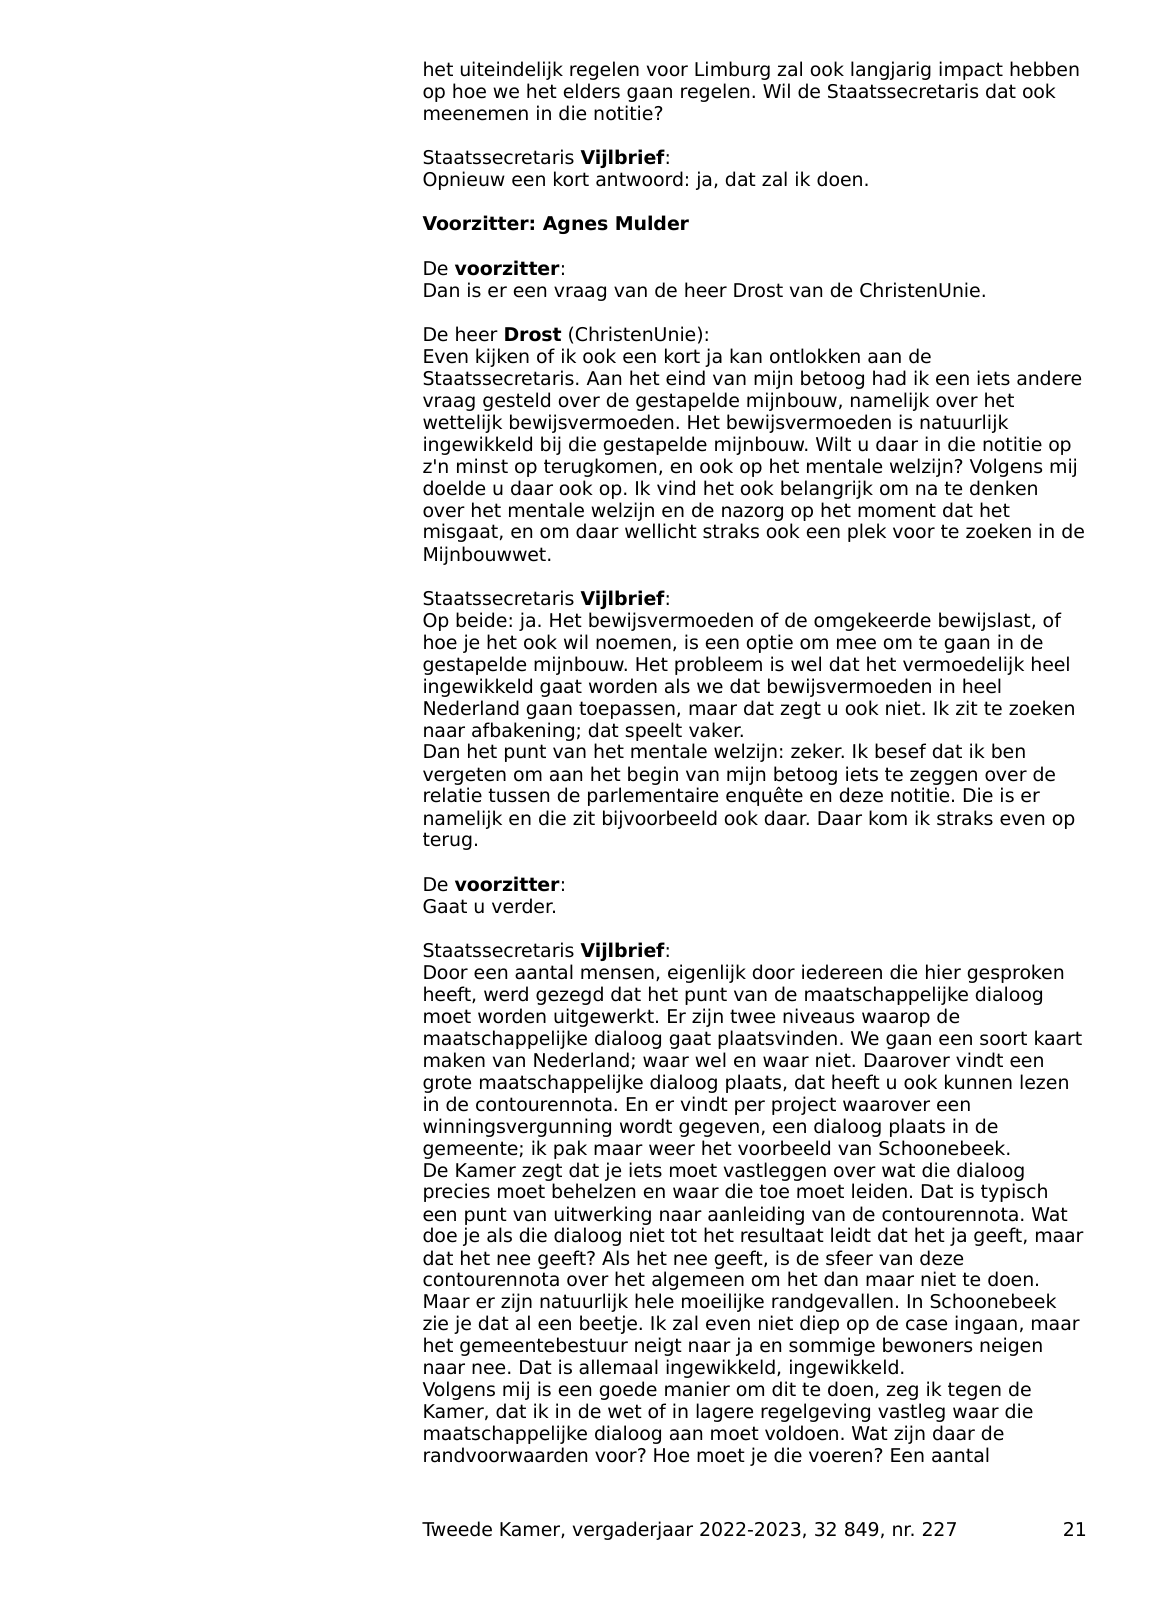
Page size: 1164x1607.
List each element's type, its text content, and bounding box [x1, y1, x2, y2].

text Dan is er een vraag van de heer Drost van de ChristenUnie. [422, 279, 1087, 301]
text Opnieuw een kort antwoord: ja, dat zal ik doen. [422, 169, 1087, 191]
text De Kamer zegt dat je iets moet vastleggen over wat die dialoog precies moet behelzen en waar die toe moet leiden. Dat is typisch een punt van uitwerking naar aanleiding van de contourennota. Wat doe je als die dialoog niet tot het resultaat leidt dat het ja geeft, maar dat het nee geeft? Als het nee geeft, is de sfeer van deze contourennota over het algemeen om het dan maar niet te doen. Maar er zijn natuurlijk hele moeilijke randgevallen. In Schoonebeek zie je dat al een beetje. Ik zal even niet diep op de case ingaan, maar het gemeentebestuur neigt naar ja en sommige bewoners neigen naar nee. Dat is allemaal ingewikkeld, ingewikkeld. [422, 1159, 1087, 1379]
text Gaat u verder. [422, 896, 1087, 917]
text De voorzitter: [422, 873, 1087, 896]
subtitle Voorzitter: Agnes Mulder [422, 213, 1087, 235]
text Dan het punt van het mentale welzijn: zeker. Ik besef dat ik ben vergeten om aan het begin van mijn betoog iets te zeggen over de relatie tussen de parlementaire enquête en deze notitie. Die is er namelijk en die zit bijvoorbeeld ook daar. Daar kom ik straks even op terug. [422, 741, 1087, 851]
text Staatssecretaris Vijlbrief: [422, 940, 1087, 962]
text Staatssecretaris Vijlbrief: [422, 588, 1087, 609]
text Door een aantal mensen, eigenlijk door iedereen die hier gesproken heeft, werd gezegd dat het punt van de maatschappelijke dialoog moet worden uitgewerkt. Er zijn twee niveaus waarop de maatschappelijke dialoog gaat plaatsvinden. We gaan een soort kaart maken van Nederland; waar wel en waar niet. Daarover vindt een grote maatschappelijke dialoog plaats, dat heeft u ook kunnen lezen in de contourennota. En er vindt per project waarover een winningsvergunning wordt gegeven, een dialoog plaats in de gemeente; ik pak maar weer het voorbeeld van Schoonebeek. [422, 962, 1087, 1159]
text De voorzitter: [422, 257, 1087, 279]
text Even kijken of ik ook een kort ja kan ontlokken aan de Staatssecretaris. Aan het eind van mijn betoog had ik een iets andere vraag gesteld over de gestapelde mijnbouw, namelijk over het wettelijk bewijsvermoeden. Het bewijsvermoeden is natuurlijk ingewikkeld bij die gestapelde mijnbouw. Wilt u daar in die notitie op z'n minst op terugkomen, en ook op het mentale welzijn? Volgens mij doelde u daar ook op. Ik vind het ook belangrijk om na te denken over het mentale welzijn en de nazorg op het moment dat het misgaat, en om daar wellicht straks ook een plek voor te zoeken in de Mijnbouwwet. [422, 346, 1087, 565]
text het uiteindelijk regelen voor Limburg zal ook langjarig impact hebben op hoe we het elders gaan regelen. Wil de Staatssecretaris dat ook meenemen in die notitie? [422, 59, 1087, 125]
text De heer Drost (ChristenUnie): [422, 324, 1087, 346]
text Op beide: ja. Het bewijsvermoeden of de omgekeerde bewijslast, of hoe je het ook wil noemen, is een optie om mee om te gaan in de gestapelde mijnbouw. Het probleem is wel dat het vermoedelijk heel ingewikkeld gaat worden als we dat bewijsvermoeden in heel Nederland gaan toepassen, maar dat zegt u ook niet. Ik zit te zoeken naar afbakening; dat speelt vaker. [422, 609, 1087, 741]
text Volgens mij is een goede manier om dit te doen, zeg ik tegen de Kamer, dat ik in de wet of in lagere regelgeving vastleg waar die maatschappelijke dialoog aan moet voldoen. Wat zijn daar de randvoorwaarden voor? Hoe moet je die voeren? Een aantal [422, 1379, 1087, 1467]
text Staatssecretaris Vijlbrief: [422, 147, 1087, 169]
